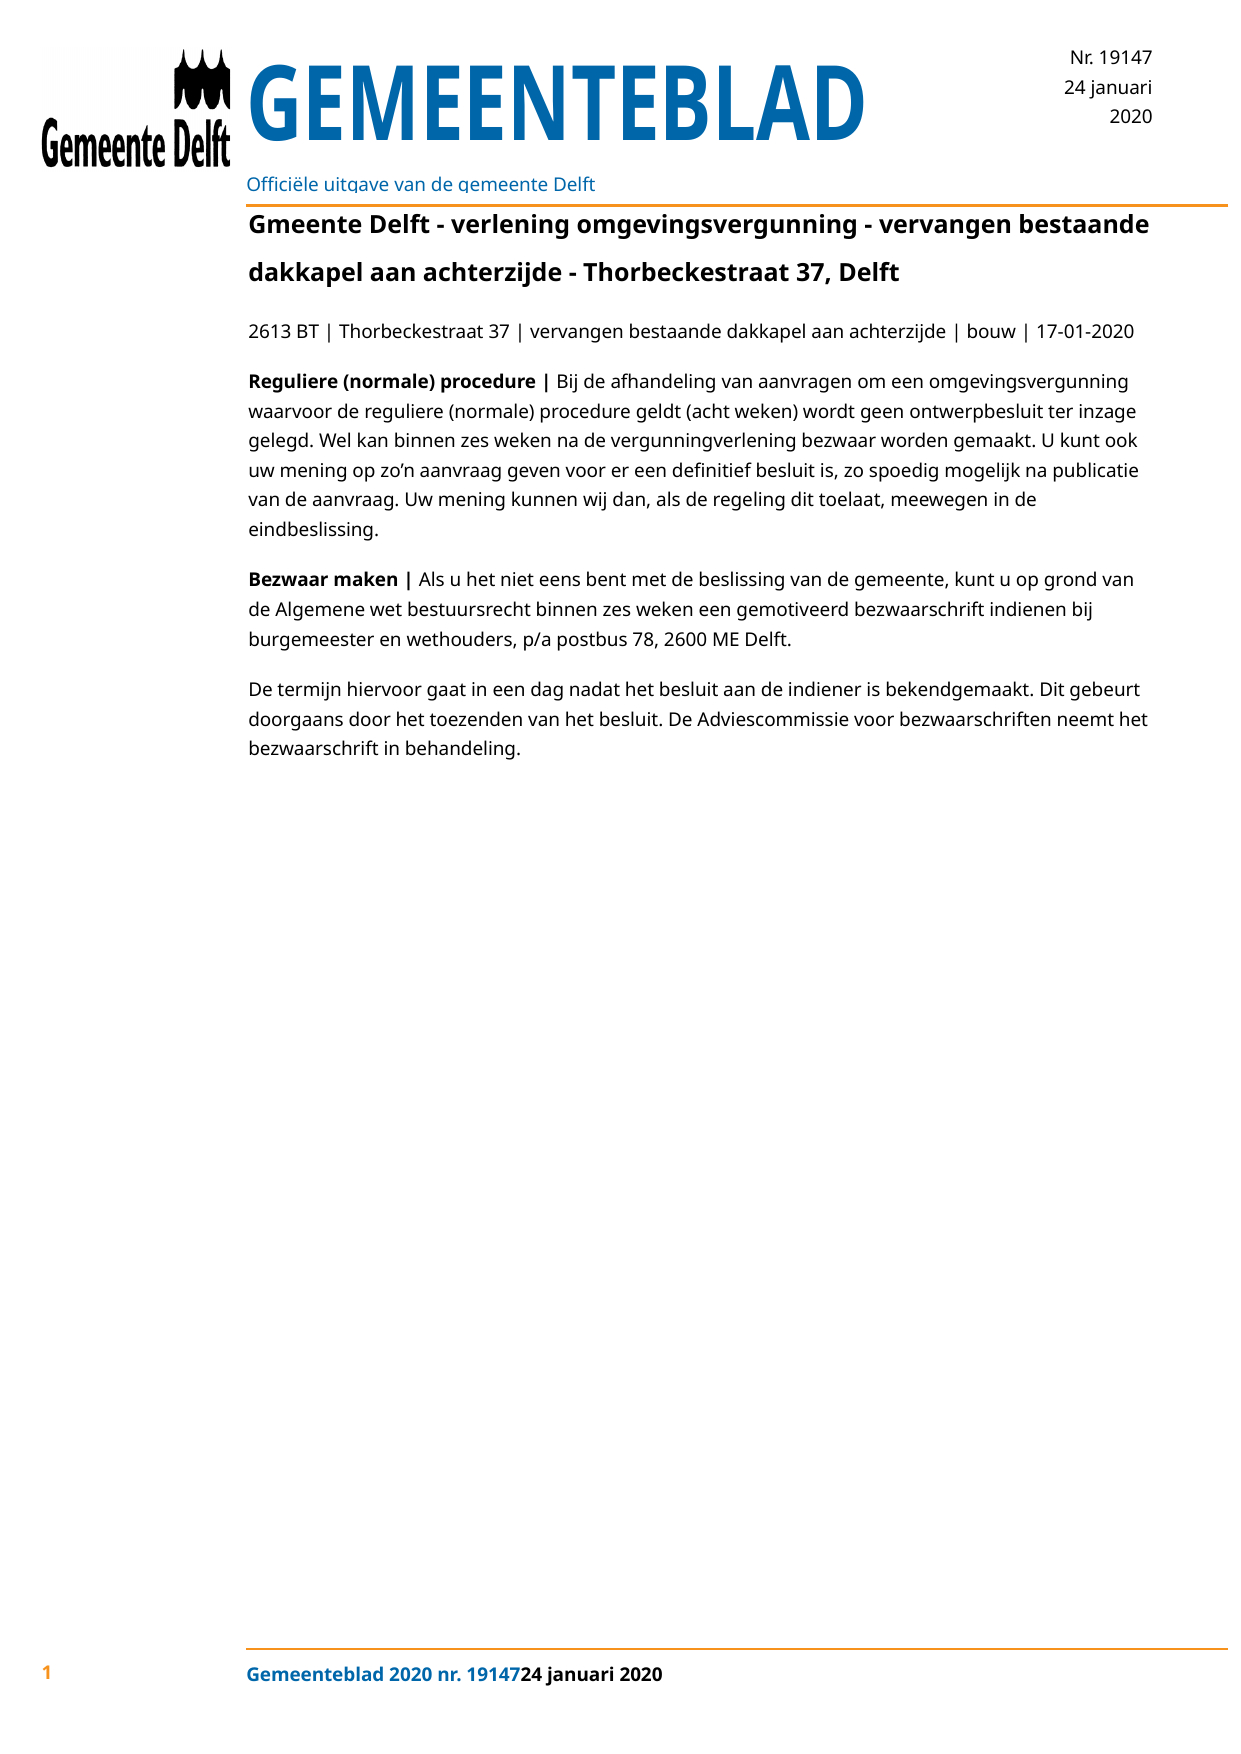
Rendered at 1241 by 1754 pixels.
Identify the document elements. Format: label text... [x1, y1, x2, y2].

text De termijn hiervoor gaat in een dag nadat het besluit aan de indiener is bekendgemaakt. Dit gebeurt doorgaans door het toezenden van het besluit. De Adviescommissie voor bezwaarschriften neemt het bezwaarschrift in behandeling. [248, 676, 1152, 761]
picture [41, 47, 231, 172]
text Reguliere (normale) procedure | Bij de afhandeling van aanvragen om een omgevingsvergunning waarvoor de reguliere (normale) procedure geldt (acht weken) wordt geen ontwerpbesluit ter inzage gelegd. Wel kan binnen zes weken na de vergunningverlening bezwaar worden gemaakt. U kunt ook uw mening op zo’n aanvraag geven voor er een definitief besluit is, zo spoedig mogelijk na publicatie van de aanvraag. Uw mening kunnen wij dan, als de regeling dit toelaat, meewegen in de eindbeslissing. [248, 368, 1152, 542]
text Bezwaar maken | Als u het niet eens bent met de beslissing van de gemeente, kunt u op grond van de Algemene wet bestuursrecht binnen zes weken een gemotiveerd bezwaarschrift indienen bij burgemeester en wethouders, p/a postbus 78, 2600 ME Delft. [248, 567, 1152, 652]
text 2613 BT | Thorbeckestraat 37 | vervangen bestaande dakkapel aan achterzijde | bouw | 17-01-2020 [248, 318, 1152, 344]
text Gmeente Delft - verlening omgevingsvergunning - vervangen bestaande dakkapel aan achterzijde - Thorbeckestraat 37, Delft [248, 207, 1152, 288]
